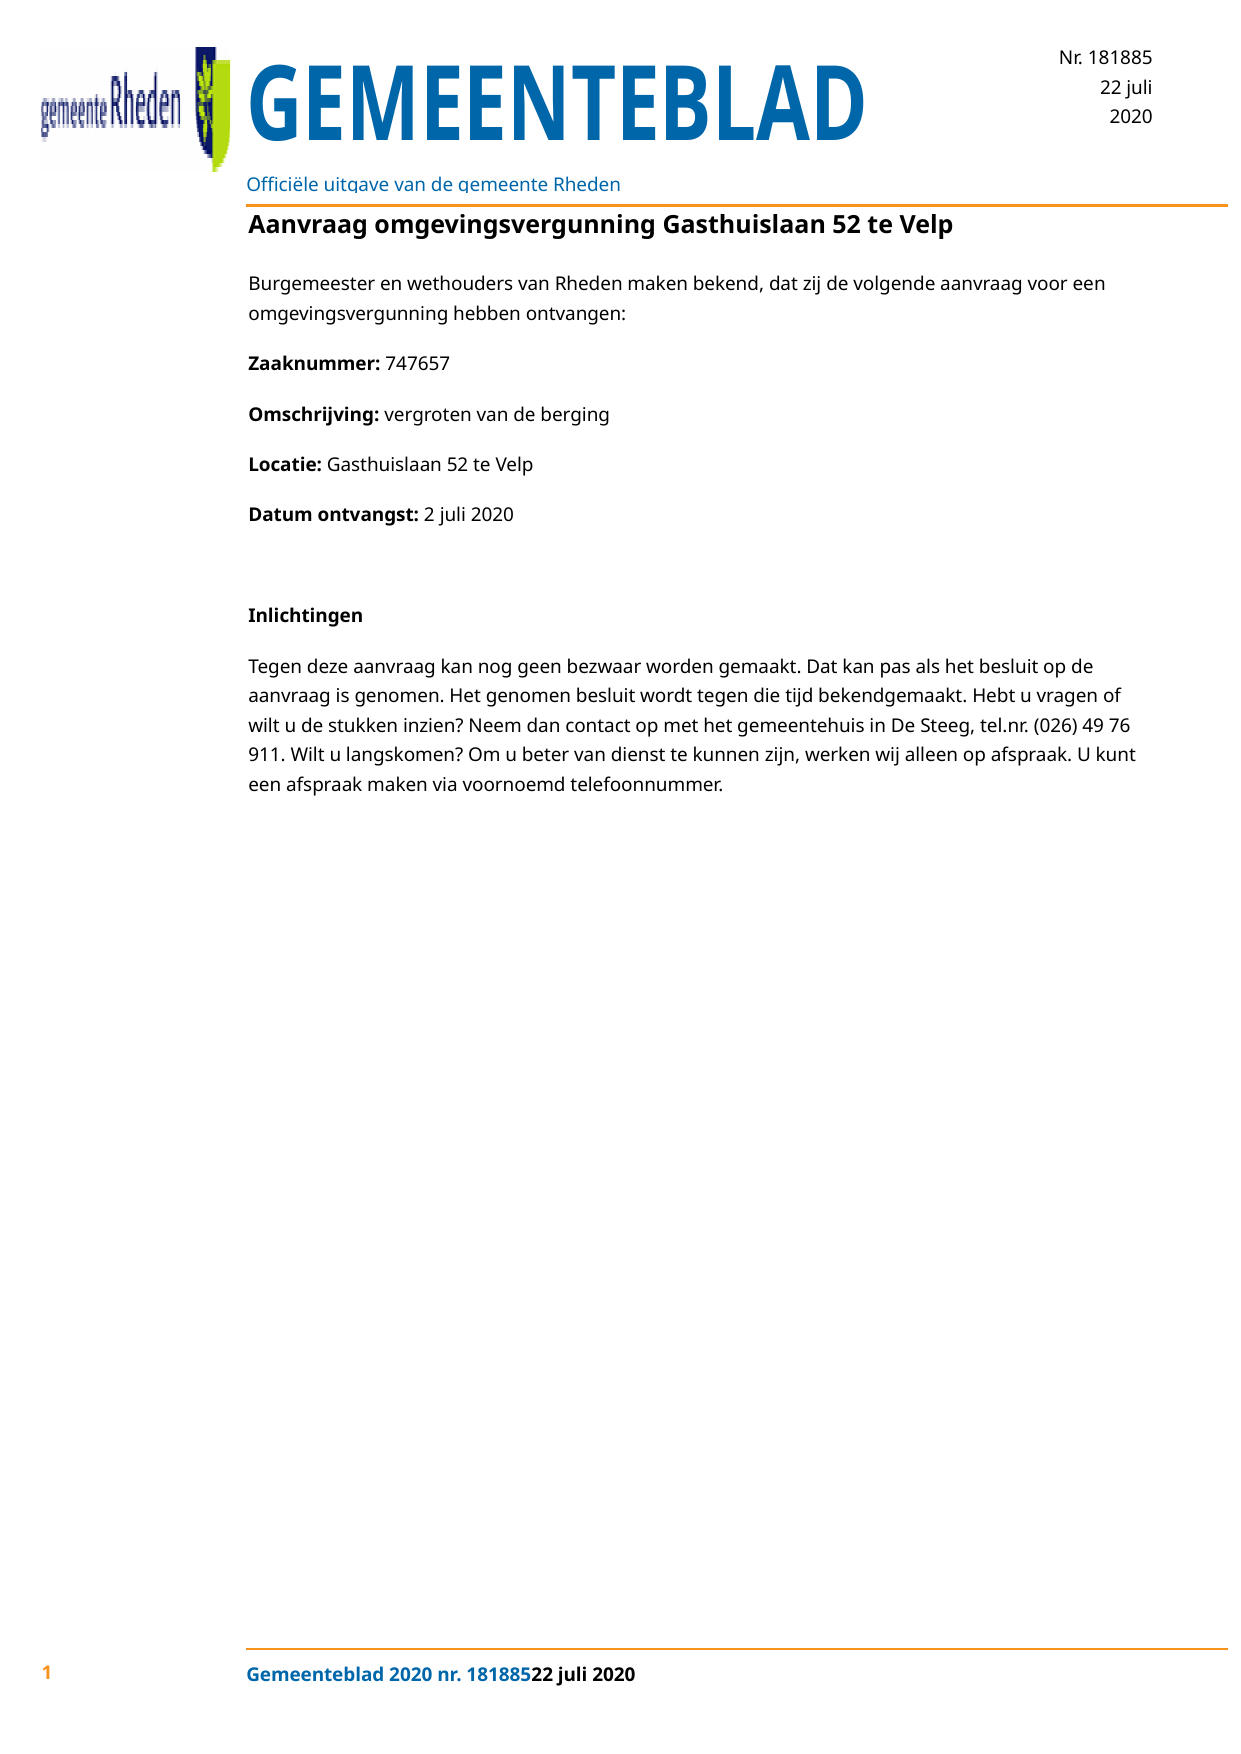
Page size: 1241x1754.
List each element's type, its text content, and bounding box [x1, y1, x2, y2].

text Inlichtingen [248, 602, 1152, 628]
text Locatie: Gasthuislaan 52 te Velp [248, 451, 1152, 477]
text Zaaknummer: 747657 [248, 350, 1152, 376]
text Omschrijving: vergroten van de berging [248, 401, 1152, 426]
picture [41, 47, 231, 172]
text Aanvraag omgevingsvergunning Gasthuislaan 52 te Velp [248, 207, 1152, 241]
text Tegen deze aanvraag kan nog geen bezwaar worden gemaakt. Dat kan pas als het besluit op de aanvraag is genomen. Het genomen besluit wordt tegen die tijd bekendgemaakt. Hebt u vragen of wilt u de stukken inzien? Neem dan contact op met het gemeentehuis in De Steeg, tel.nr. (026) 49 76 911. Wilt u langskomen? Om u beter van dienst te kunnen zijn, werken wij alleen op afspraak. U kunt een afspraak maken via voornoemd telefoonnummer. [248, 653, 1152, 797]
text Burgemeester en wethouders van Rheden maken bekend, dat zij de volgende aanvraag voor een omgevingsvergunning hebben ontvangen: [248, 270, 1152, 326]
text Datum ontvangst: 2 juli 2020 [248, 502, 1152, 527]
